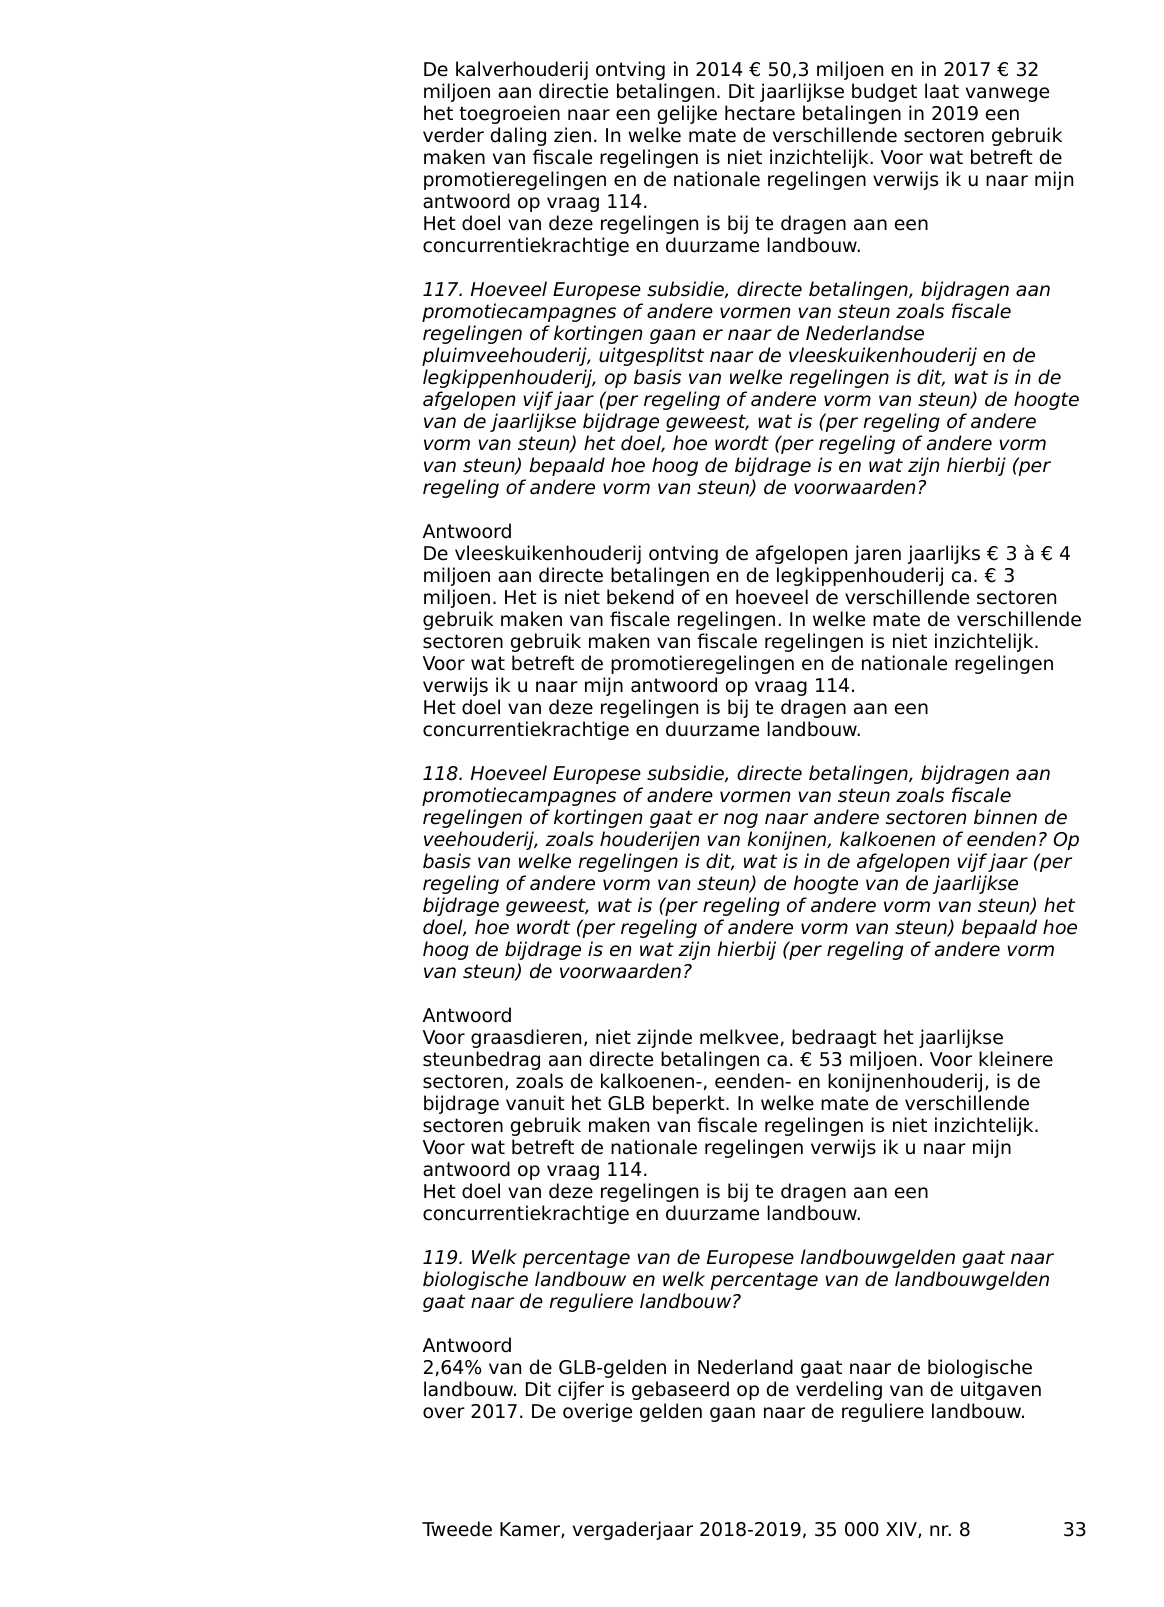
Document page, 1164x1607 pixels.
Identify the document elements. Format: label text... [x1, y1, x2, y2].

text 119. Welk percentage van de Europese landbouwgelden gaat naar biologische landbouw en welk percentage van de landbouwgelden gaat naar de reguliere landbouw? [422, 1247, 1087, 1313]
text Antwoord [422, 1005, 1087, 1027]
text Het doel van deze regelingen is bij te dragen aan een concurrentiekrachtige en duurzame landbouw. [422, 213, 1087, 257]
text De kalverhouderij ontving in 2014 € 50,3 miljoen en in 2017 € 32 miljoen aan directie betalingen. Dit jaarlijkse budget laat vanwege het toegroeien naar een gelijke hectare betalingen in 2019 een verder daling zien. In welke mate de verschillende sectoren gebruik maken van fiscale regelingen is niet inzichtelijk. Voor wat betreft de promotieregelingen en de nationale regelingen verwijs ik u naar mijn antwoord op vraag 114. [422, 59, 1087, 213]
text 118. Hoeveel Europese subsidie, directe betalingen, bijdragen aan promotiecampagnes of andere vormen van steun zoals fiscale regelingen of kortingen gaat er nog naar andere sectoren binnen de veehouderij, zoals houderijen van konijnen, kalkoenen of eenden? Op basis van welke regelingen is dit, wat is in de afgelopen vijf jaar (per regeling of andere vorm van steun) de hoogte van de jaarlijkse bijdrage geweest, wat is (per regeling of andere vorm van steun) het doel, hoe wordt (per regeling of andere vorm van steun) bepaald hoe hoog de bijdrage is en wat zijn hierbij (per regeling of andere vorm van steun) de voorwaarden? [422, 763, 1087, 983]
text Het doel van deze regelingen is bij te dragen aan een concurrentiekrachtige en duurzame landbouw. [422, 697, 1087, 741]
text 117. Hoeveel Europese subsidie, directe betalingen, bijdragen aan promotiecampagnes of andere vormen van steun zoals fiscale regelingen of kortingen gaan er naar de Nederlandse pluimveehouderij, uitgesplitst naar de vleeskuikenhouderij en de legkippenhouderij, op basis van welke regelingen is dit, wat is in de afgelopen vijf jaar (per regeling of andere vorm van steun) de hoogte van de jaarlijkse bijdrage geweest, wat is (per regeling of andere vorm van steun) het doel, hoe wordt (per regeling of andere vorm van steun) bepaald hoe hoog de bijdrage is en wat zijn hierbij (per regeling of andere vorm van steun) de voorwaarden? [422, 279, 1087, 499]
text Antwoord [422, 521, 1087, 543]
text De vleeskuikenhouderij ontving de afgelopen jaren jaarlijks € 3 à € 4 miljoen aan directe betalingen en de legkippenhouderij ca. € 3 miljoen. Het is niet bekend of en hoeveel de verschillende sectoren gebruik maken van fiscale regelingen. In welke mate de verschillende sectoren gebruik maken van fiscale regelingen is niet inzichtelijk. Voor wat betreft de promotieregelingen en de nationale regelingen verwijs ik u naar mijn antwoord op vraag 114. [422, 543, 1087, 697]
text Voor graasdieren, niet zijnde melkvee, bedraagt het jaarlijkse steunbedrag aan directe betalingen ca. € 53 miljoen. Voor kleinere sectoren, zoals de kalkoenen-, eenden- en konijnenhouderij, is de bijdrage vanuit het GLB beperkt. In welke mate de verschillende sectoren gebruik maken van fiscale regelingen is niet inzichtelijk. Voor wat betreft de nationale regelingen verwijs ik u naar mijn antwoord op vraag 114. [422, 1027, 1087, 1181]
text Antwoord [422, 1335, 1087, 1357]
text 2,64% van de GLB-gelden in Nederland gaat naar de biologische landbouw. Dit cijfer is gebaseerd op de verdeling van de uitgaven over 2017. De overige gelden gaan naar de reguliere landbouw. [422, 1357, 1087, 1423]
text Het doel van deze regelingen is bij te dragen aan een concurrentiekrachtige en duurzame landbouw. [422, 1181, 1087, 1225]
